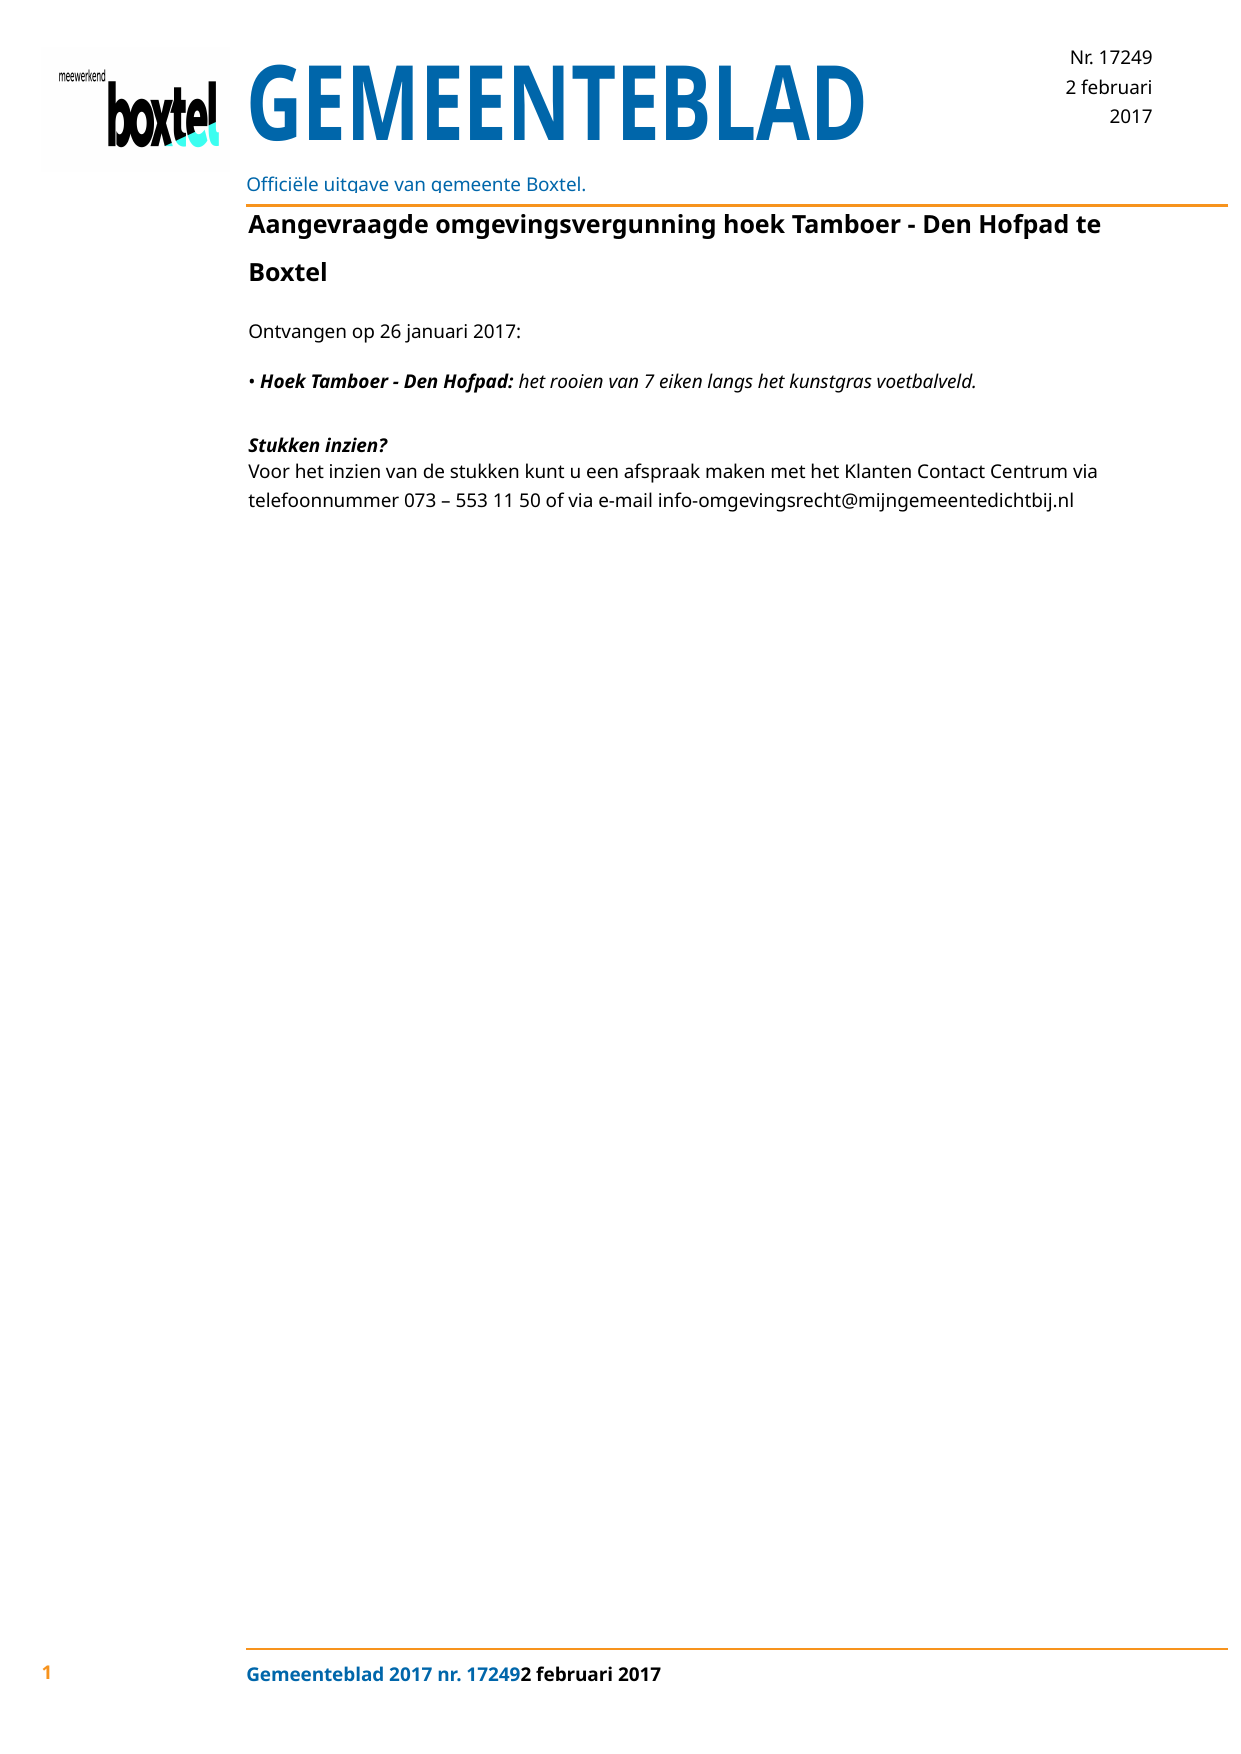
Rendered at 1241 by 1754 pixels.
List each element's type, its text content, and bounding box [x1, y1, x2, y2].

text Ontvangen op 26 januari 2017: [248, 318, 1152, 344]
text • Hoek Tamboer - Den Hofpad: het rooien van 7 eiken langs het kunstgras voetbalveld. [248, 368, 1152, 394]
picture [41, 47, 231, 172]
text Voor het inzien van de stukken kunt u een afspraak maken met het Klanten Contact Centrum via telefoonnummer 073 – 553 11 50 of via e-mail info-omgevingsrecht@mijngemeentedichtbij.nl [248, 458, 1152, 513]
text Aangevraagde omgevingsvergunning hoek Tamboer - Den Hofpad te Boxtel [248, 207, 1152, 288]
text Stukken inzien? [248, 432, 1152, 458]
